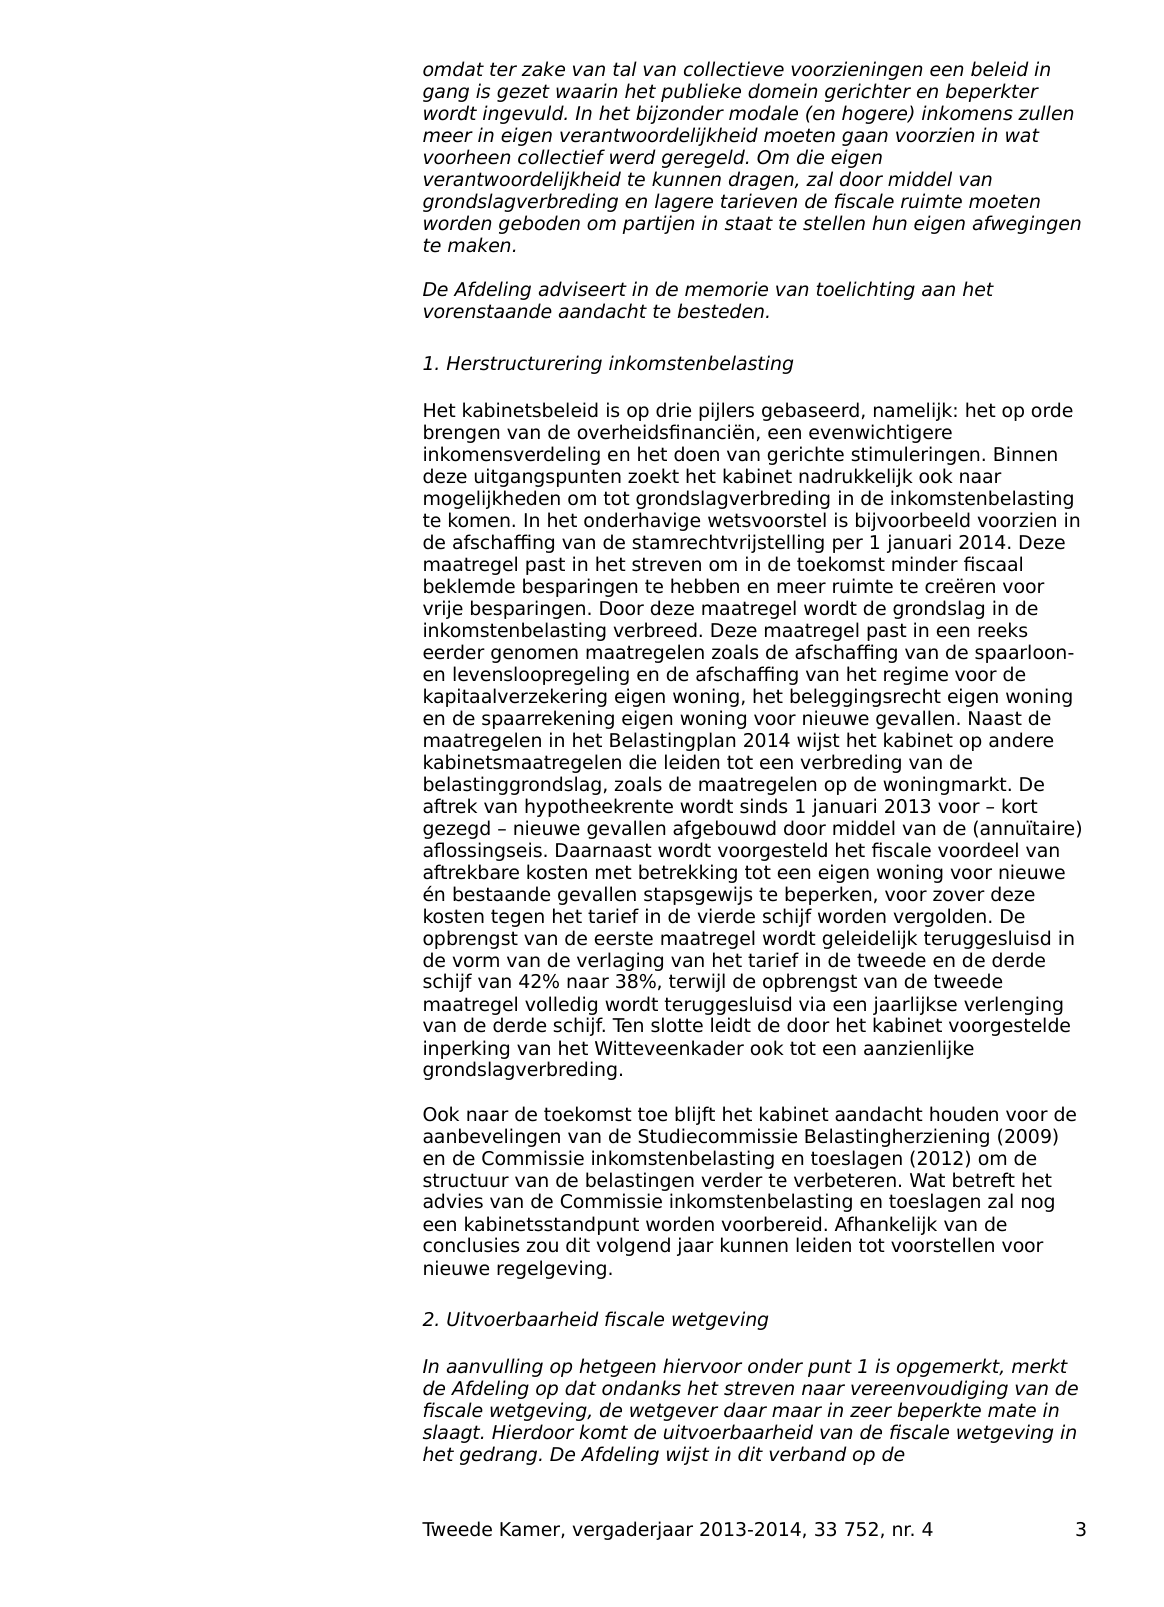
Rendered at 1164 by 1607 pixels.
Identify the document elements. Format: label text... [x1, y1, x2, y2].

text Ook naar de toekomst toe blijft het kabinet aandacht houden voor de aanbevelingen van de Studiecommissie Belastingherziening (2009) en de Commissie inkomstenbelasting en toeslagen (2012) om de structuur van de belastingen verder te verbeteren. Wat betreft het advies van de Commissie inkomstenbelasting en toeslagen zal nog een kabinetsstandpunt worden voorbereid. Afhankelijk van de conclusies zou dit volgend jaar kunnen leiden tot voorstellen voor nieuwe regelgeving. [422, 1103, 1087, 1279]
text In aanvulling op hetgeen hiervoor onder punt 1 is opgemerkt, merkt de Afdeling op dat ondanks het streven naar vereenvoudiging van de fiscale wetgeving, de wetgever daar maar in zeer beperkte mate in slaagt. Hierdoor komt de uitvoerbaarheid van de fiscale wetgeving in het gedrang. De Afdeling wijst in dit verband op de [422, 1356, 1087, 1466]
subtitle 2. Uitvoerbaarheid fiscale wetgeving [422, 1309, 1087, 1331]
text omdat ter zake van tal van collectieve voorzieningen een beleid in gang is gezet waarin het publieke domein gerichter en beperkter wordt ingevuld. In het bijzonder modale (en hogere) inkomens zullen meer in eigen verantwoordelijkheid moeten gaan voorzien in wat voorheen collectief werd geregeld. Om die eigen verantwoordelijkheid te kunnen dragen, zal door middel van grondslagverbreding en lagere tarieven de fiscale ruimte moeten worden geboden om partijen in staat te stellen hun eigen afwegingen te maken. [422, 59, 1087, 257]
text De Afdeling adviseert in de memorie van toelichting aan het vorenstaande aandacht te besteden. [422, 279, 1087, 323]
text Het kabinetsbeleid is op drie pijlers gebaseerd, namelijk: het op orde brengen van de overheidsfinanciën, een evenwichtigere inkomensverdeling en het doen van gerichte stimuleringen. Binnen deze uitgangspunten zoekt het kabinet nadrukkelijk ook naar mogelijkheden om tot grondslagverbreding in de inkomstenbelasting te komen. In het onderhavige wetsvoorstel is bijvoorbeeld voorzien in de afschaffing van de stamrechtvrijstelling per 1 januari 2014. Deze maatregel past in het streven om in de toekomst minder fiscaal beklemde besparingen te hebben en meer ruimte te creëren voor vrije besparingen. Door deze maatregel wordt de grondslag in de inkomstenbelasting verbreed. Deze maatregel past in een reeks eerder genomen maatregelen zoals de afschaffing van de spaarloon- en levensloopregeling en de afschaffing van het regime voor de kapitaalverzekering eigen woning, het beleggingsrecht eigen woning en de spaarrekening eigen woning voor nieuwe gevallen. Naast de maatregelen in het Belastingplan 2014 wijst het kabinet op andere kabinetsmaatregelen die leiden tot een verbreding van de belastinggrondslag, zoals de maatregelen op de woningmarkt. De aftrek van hypotheekrente wordt sinds 1 januari 2013 voor – kort gezegd – nieuwe gevallen afgebouwd door middel van de (annuïtaire) aflossingseis. Daarnaast wordt voorgesteld het fiscale voordeel van aftrekbare kosten met betrekking tot een eigen woning voor nieuwe én bestaande gevallen stapsgewijs te beperken, voor zover deze kosten tegen het tarief in de vierde schijf worden vergolden. De opbrengst van de eerste maatregel wordt geleidelijk teruggesluisd in de vorm van de verlaging van het tarief in de tweede en de derde schijf van 42% naar 38%, terwijl de opbrengst van de tweede maatregel volledig wordt teruggesluisd via een jaarlijkse verlenging van de derde schijf. Ten slotte leidt de door het kabinet voorgestelde inperking van het Witteveenkader ook tot een aanzienlijke grondslagverbreding. [422, 400, 1087, 1081]
subtitle 1. Herstructurering inkomstenbelasting [422, 353, 1087, 375]
